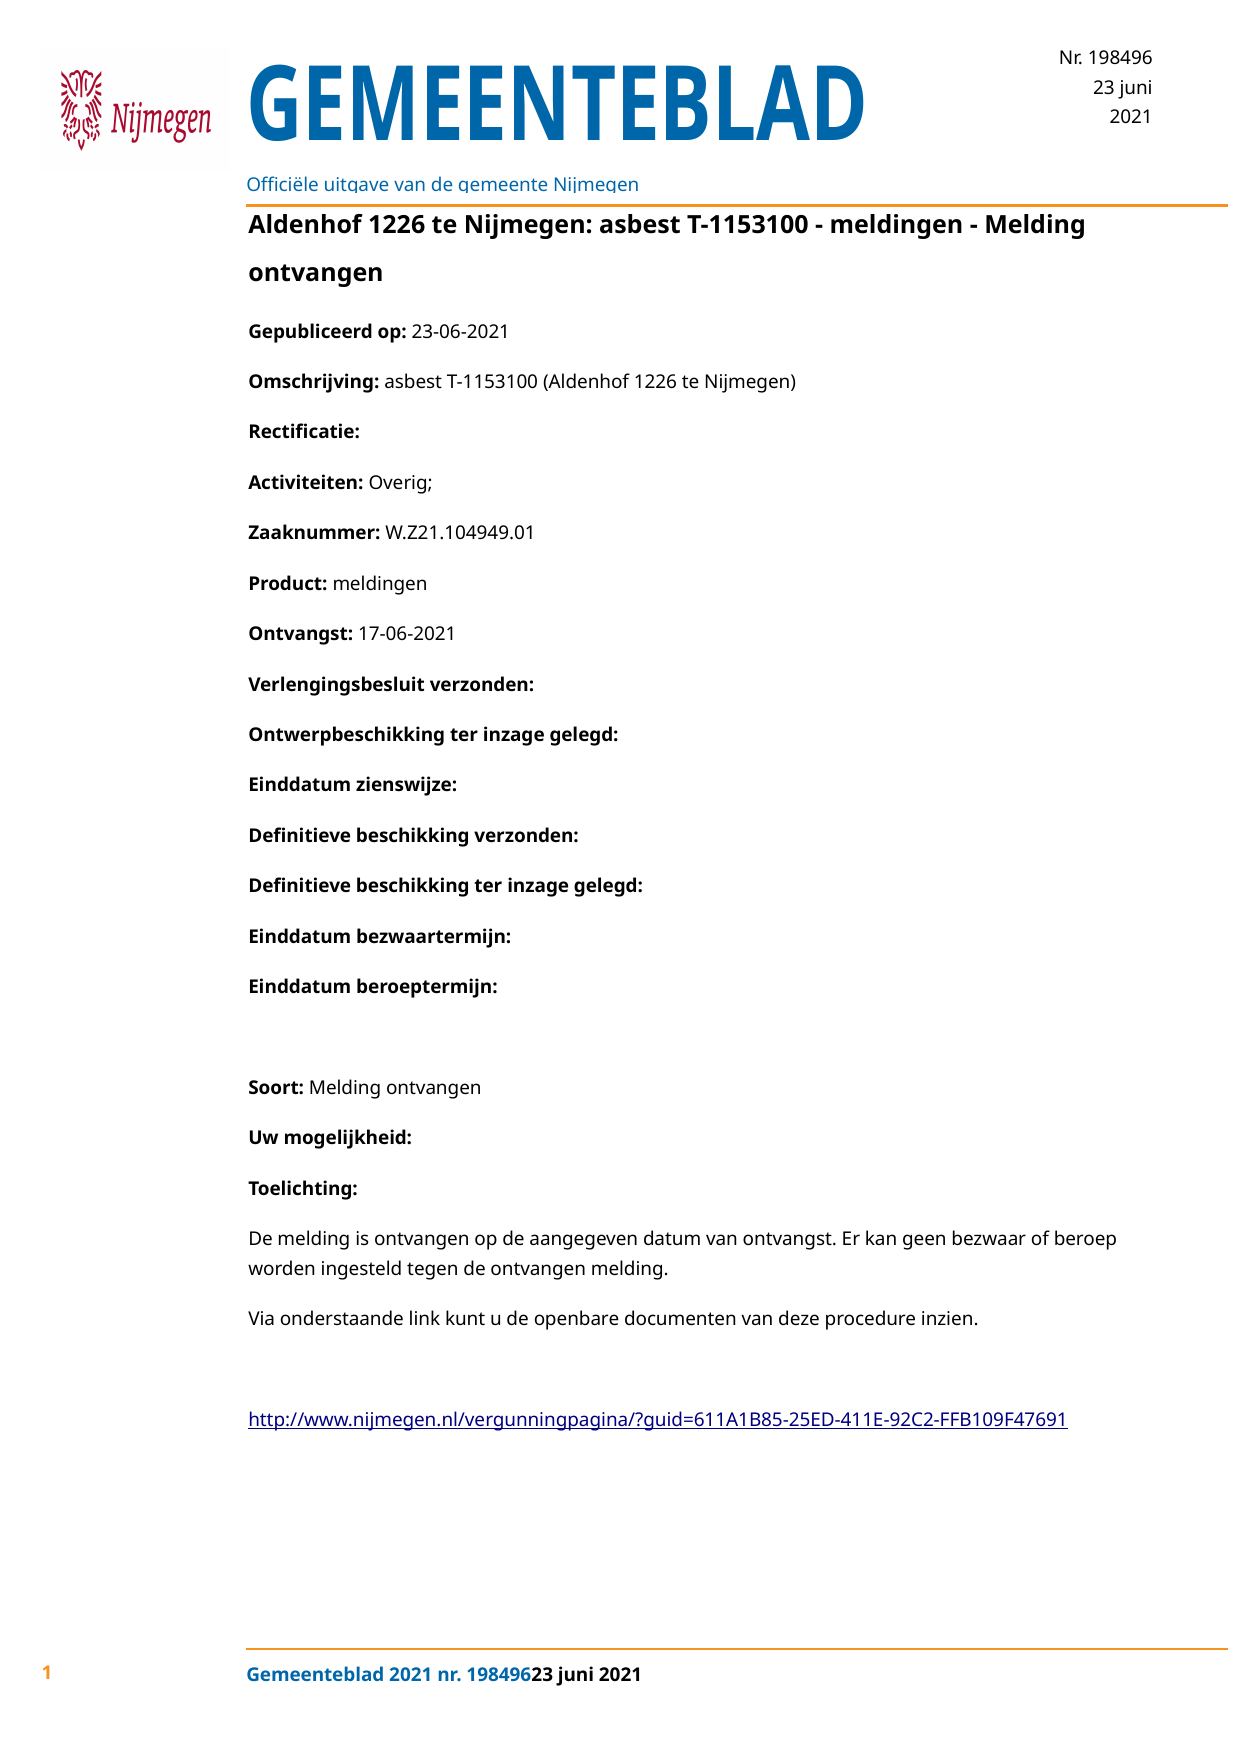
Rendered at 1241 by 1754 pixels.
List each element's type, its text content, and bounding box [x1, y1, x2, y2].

text Ontwerpbeschikking ter inzage gelegd: [248, 721, 1152, 747]
text Activiteiten: Overig; [248, 469, 1152, 495]
text Uw mogelijkheid: [248, 1124, 1152, 1150]
text De melding is ontvangen op de aangegeven datum van ontvangst. Er kan geen bezwaar of beroep worden ingesteld tegen de ontvangen melding. [248, 1225, 1152, 1281]
text Verlengingsbesluit verzonden: [248, 671, 1152, 697]
text Einddatum zienswijze: [248, 772, 1152, 797]
text Ontvangst: 17-06-2021 [248, 620, 1152, 646]
text http://www.nijmegen.nl/vergunningpagina/?guid=611A1B85-25ED-411E-92C2-FFB109F47691 [248, 1406, 1152, 1432]
text Definitieve beschikking verzonden: [248, 822, 1152, 848]
text Toelichting: [248, 1175, 1152, 1201]
text Gepubliceerd op: 23-06-2021 [248, 318, 1152, 344]
text Einddatum bezwaartermijn: [248, 923, 1152, 949]
picture [41, 47, 231, 172]
text Einddatum beroeptermijn: [248, 973, 1152, 999]
text Soort: Melding ontvangen [248, 1074, 1152, 1100]
text Aldenhof 1226 te Nijmegen: asbest T-1153100 - meldingen - Melding ontvangen [248, 207, 1152, 288]
text Zaaknummer: W.Z21.104949.01 [248, 519, 1152, 545]
text Rectificatie: [248, 419, 1152, 444]
text Omschrijving: asbest T-1153100 (Aldenhof 1226 te Nijmegen) [248, 368, 1152, 394]
text Product: meldingen [248, 570, 1152, 596]
text Definitieve beschikking ter inzage gelegd: [248, 872, 1152, 898]
text Via onderstaande link kunt u de openbare documenten van deze procedure inzien. [248, 1305, 1152, 1331]
